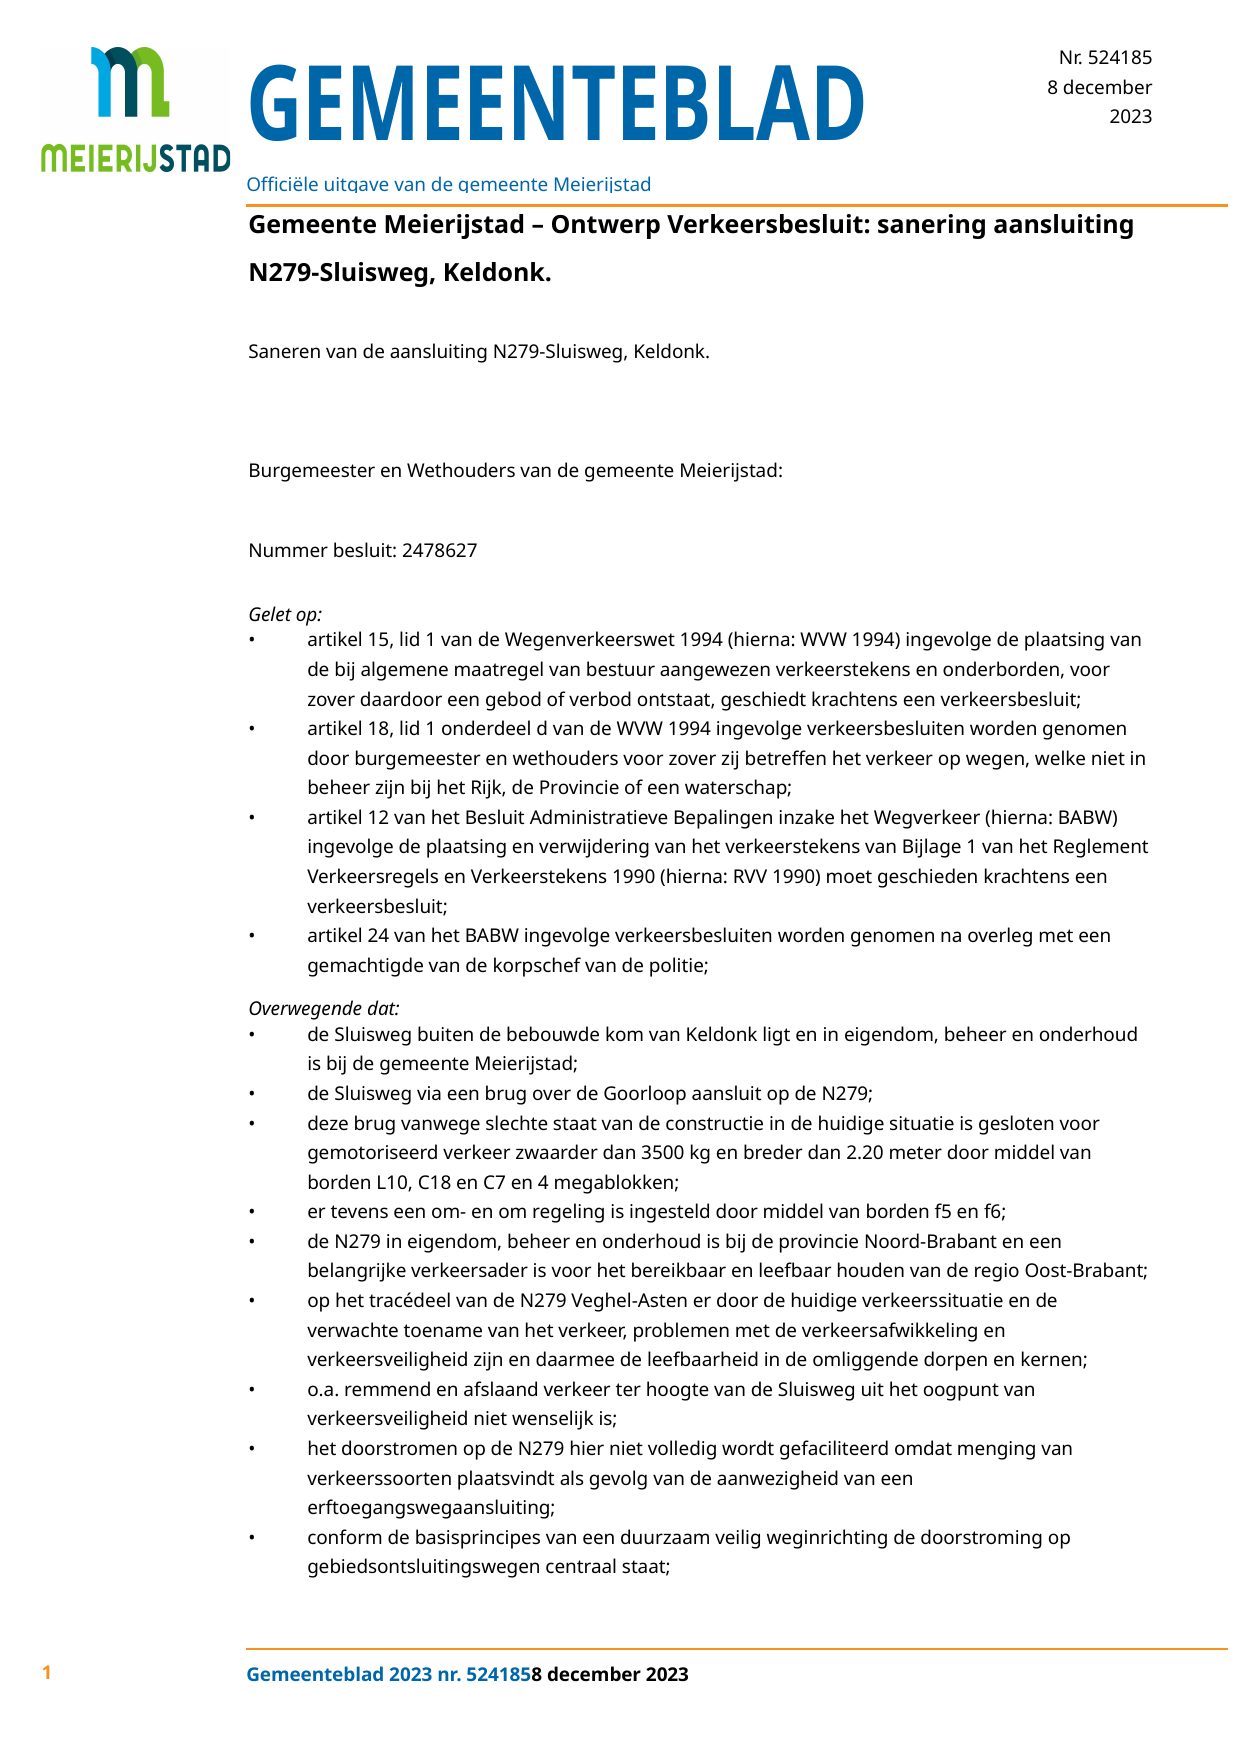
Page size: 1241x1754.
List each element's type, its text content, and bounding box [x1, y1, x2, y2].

list verwachte toename van het verkeer, problemen met de verkeersafwikkeling en verkeersveiligheid zijn en daarmee de leefbaarheid in de omliggende dorpen en kernen; [248, 1317, 1152, 1372]
list deze brug vanwege slechte staat van de constructie in de huidige situatie is gesloten voor gemotoriseerd verkeer zwaarder dan 3500 kg en breder dan 2.20 meter door middel van borden L10, C18 en C7 en 4 megablokken; [248, 1110, 1152, 1194]
text Burgemeester en Wethouders van de gemeente Meierijstad: [248, 457, 1152, 483]
list de Sluisweg buiten de bebouwde kom van Keldonk ligt en in eigendom, beheer en onderhoud is bij de gemeente Meierijstad; [248, 1021, 1152, 1076]
list artikel 12 van het Besluit Administratieve Bepalingen inzake het Wegverkeer (hierna: BABW) ingevolge de plaatsing en verwijdering van het verkeerstekens van Bijlage 1 van het Reglement Verkeersregels en Verkeerstekens 1990 (hierna: RVV 1990) moet geschieden krachtens een verkeersbesluit; [248, 804, 1152, 919]
list het doorstromen op de N279 hier niet volledig wordt gefaciliteerd omdat menging van verkeerssoorten plaatsvindt als gevolg van de aanwezigheid van een erftoegangswegaansluiting; [248, 1435, 1152, 1520]
list artikel 18, lid 1 onderdeel d van de WVW 1994 ingevolge verkeersbesluiten worden genomen door burgemeester en wethouders voor zover zij betreffen het verkeer op wegen, welke niet in beheer zijn bij het Rijk, de Provincie of een waterschap; [248, 715, 1152, 800]
text Gelet op: [248, 601, 1152, 627]
list conform de basisprincipes van een duurzaam veilig weginrichting de doorstroming op gebiedsontsluitingswegen centraal staat; [248, 1524, 1152, 1579]
list artikel 24 van het BABW ingevolge verkeersbesluiten worden genomen na overleg met een gemachtigde van de korpschef van de politie; [248, 922, 1152, 978]
text Overwegende dat: [248, 995, 1152, 1021]
list op het tracédeel van de N279 Veghel-Asten er door de huidige verkeerssituatie en de [248, 1287, 1152, 1313]
text Nummer besluit: 2478627 [248, 537, 1152, 563]
list er tevens een om- en om regeling is ingesteld door middel van borden f5 en f6; [248, 1198, 1152, 1224]
text Gemeente Meierijstad – Ontwerp Verkeersbesluit: sanering aansluiting N279-Sluisweg, Keldonk. [248, 207, 1152, 288]
list artikel 15, lid 1 van de Wegenverkeerswet 1994 (hierna: WVW 1994) ingevolge de plaatsing van de bij algemene maatregel van bestuur aangewezen verkeerstekens en onderborden, voor zover daardoor een gebod of verbod ontstaat, geschiedt krachtens een verkeersbesluit; [248, 627, 1152, 712]
text Saneren van de aansluiting N279-Sluisweg, Keldonk. [248, 339, 1152, 364]
picture [41, 47, 231, 172]
list de N279 in eigendom, beheer en onderhoud is bij de provincie Noord-Brabant en een belangrijke verkeersader is voor het bereikbaar en leefbaar houden van de regio Oost-Brabant; [248, 1228, 1152, 1283]
list de Sluisweg via een brug over de Goorloop aansluit op de N279; [248, 1080, 1152, 1106]
list o.a. remmend en afslaand verkeer ter hoogte van de Sluisweg uit het oogpunt van verkeersveiligheid niet wenselijk is; [248, 1376, 1152, 1431]
